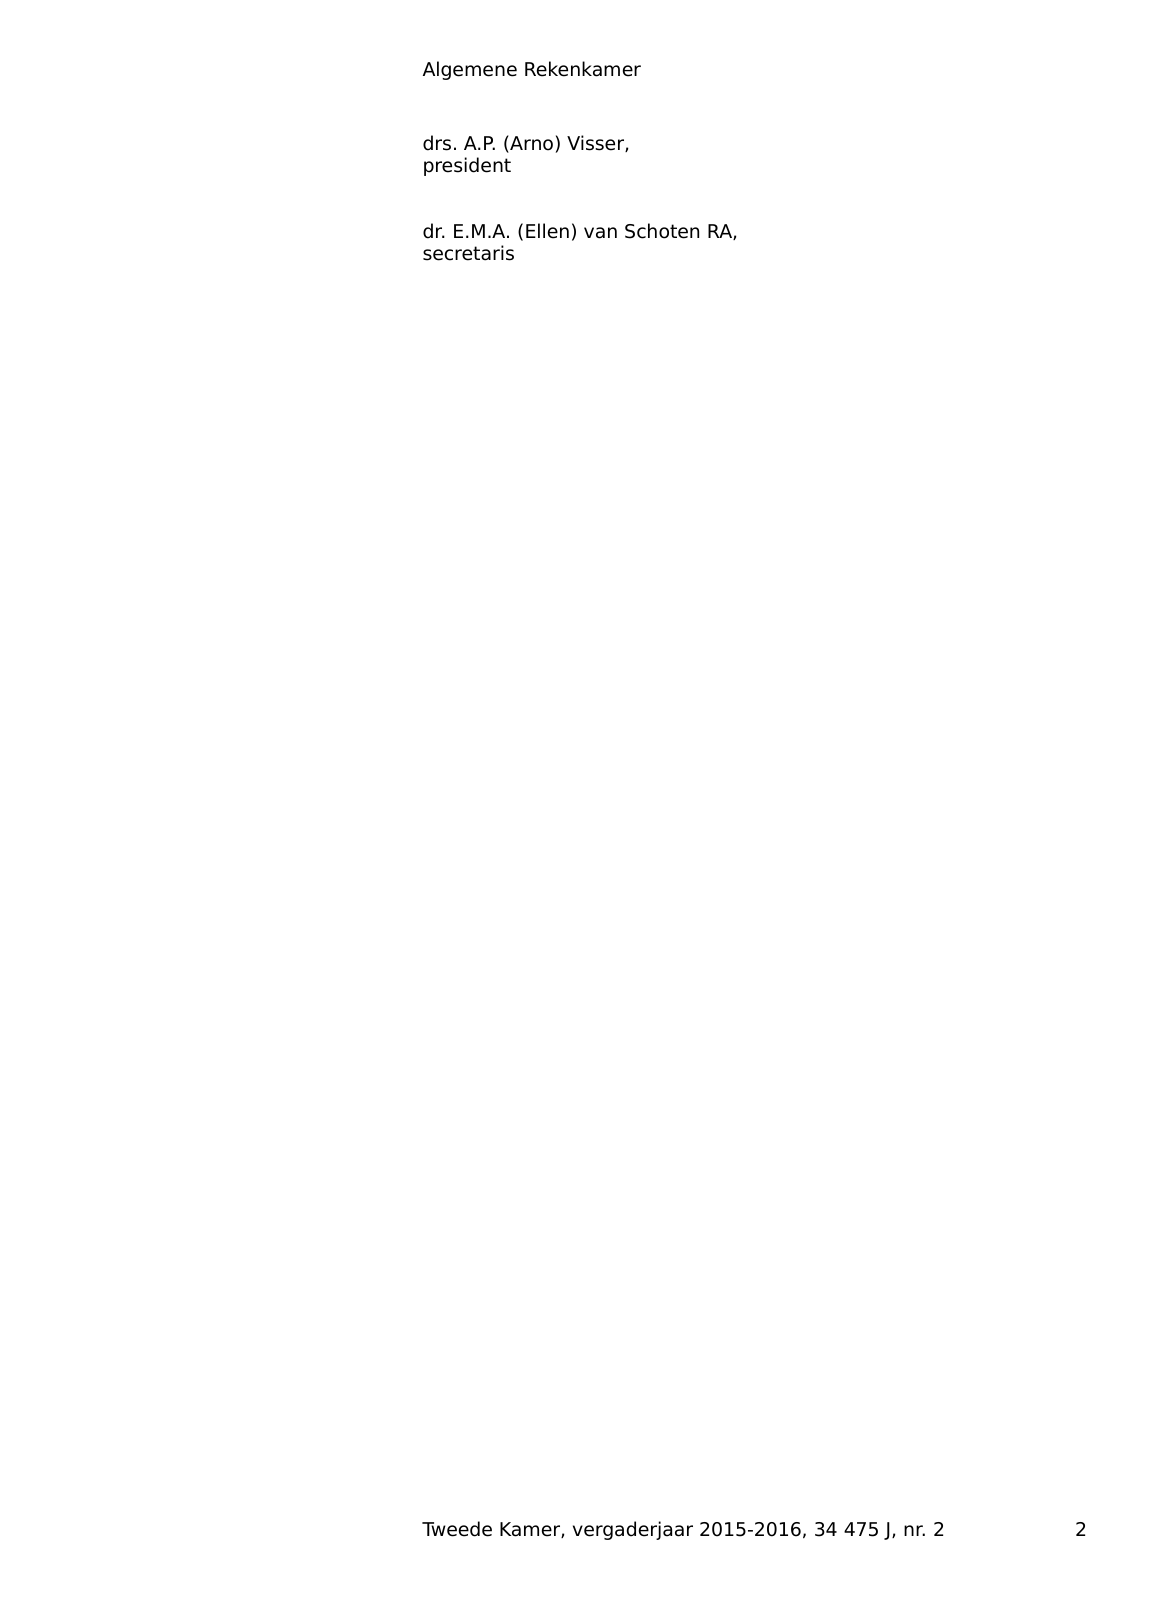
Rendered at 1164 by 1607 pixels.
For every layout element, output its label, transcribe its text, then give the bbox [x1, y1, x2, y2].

text drs. A.P. (Arno) Visser, president [422, 111, 1087, 177]
text dr. E.M.A. (Ellen) van Schoten RA, secretaris [422, 199, 1087, 265]
text Algemene Rekenkamer [422, 59, 1087, 81]
